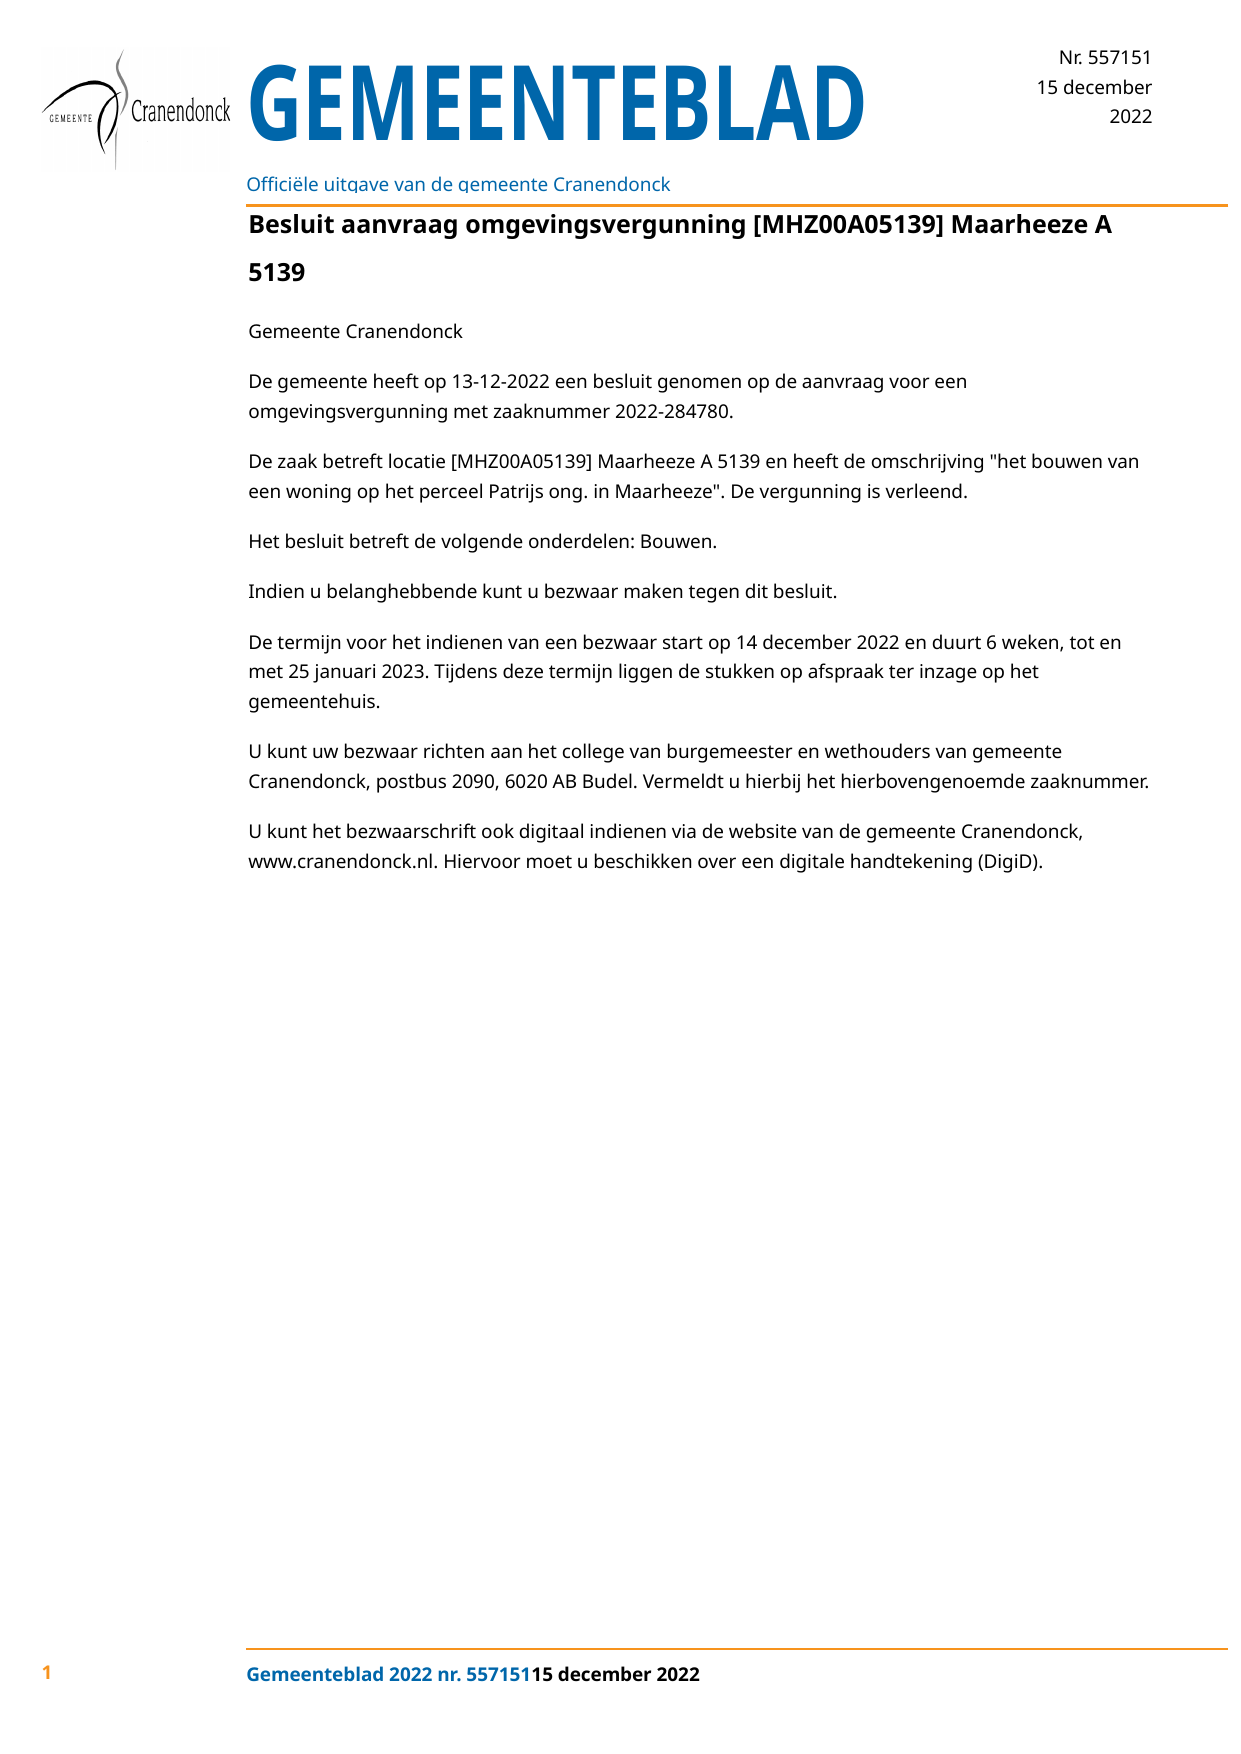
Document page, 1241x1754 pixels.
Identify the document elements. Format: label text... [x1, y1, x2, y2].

text De termijn voor het indienen van een bezwaar start op 14 december 2022 en duurt 6 weken, tot en met 25 januari 2023. Tijdens deze termijn liggen de stukken op afspraak ter inzage op het gemeentehuis. [248, 629, 1152, 714]
text Het besluit betreft de volgende onderdelen: Bouwen. [248, 528, 1152, 554]
text Indien u belanghebbende kunt u bezwaar maken tegen dit besluit. [248, 579, 1152, 604]
text U kunt het bezwaarschrift ook digitaal indienen via de website van de gemeente Cranendonck, www.cranendonck.nl. Hiervoor moet u beschikken over een digitale handtekening (DigiD). [248, 819, 1152, 874]
text De gemeente heeft op 13-12-2022 een besluit genomen op de aanvraag voor een omgevingsvergunning met zaaknummer 2022-284780. [248, 368, 1152, 424]
text De zaak betreft locatie [MHZ00A05139] Maarheeze A 5139 en heeft de omschrijving "het bouwen van een woning op het perceel Patrijs ong. in Maarheeze". De vergunning is verleend. [248, 448, 1152, 504]
text U kunt uw bezwaar richten aan het college van burgemeester en wethouders van gemeente Cranendonck, postbus 2090, 6020 AB Budel. Vermeldt u hierbij het hierbovengenoemde zaaknummer. [248, 739, 1152, 794]
text Gemeente Cranendonck [248, 318, 1152, 344]
text Besluit aanvraag omgevingsvergunning [MHZ00A05139] Maarheeze A 5139 [248, 207, 1152, 288]
picture [41, 47, 231, 172]
